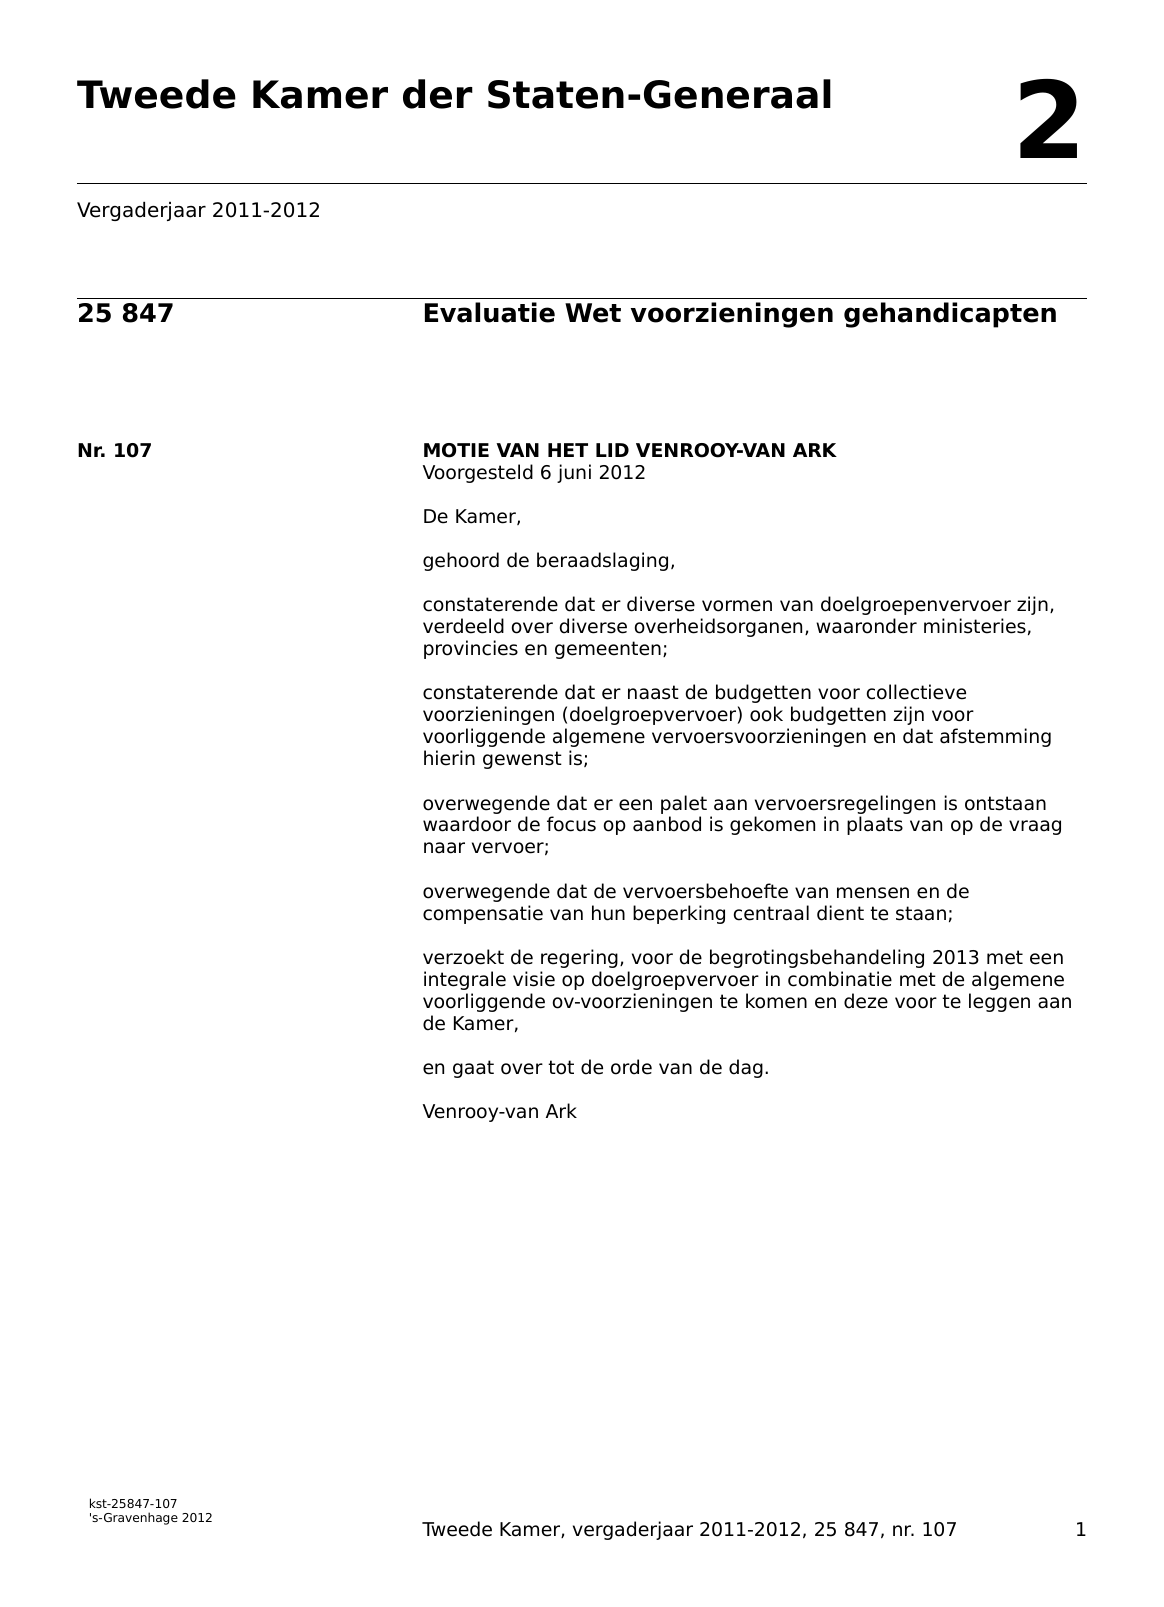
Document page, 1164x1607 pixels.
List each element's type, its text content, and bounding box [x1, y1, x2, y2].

text en gaat over tot de orde van de dag. [422, 1057, 1087, 1079]
text kst-25847-107 [88, 1497, 323, 1511]
subtitle 25 847 Evaluatie Wet voorzieningen gehandicapten [77, 299, 1087, 329]
table_cell Vergaderjaar 2011-2012 [77, 184, 1087, 298]
text overwegende dat er een palet aan vervoersregelingen is ontstaan waardoor de focus op aanbod is gekomen in plaats van op de vraag naar vervoer; [422, 792, 1087, 858]
text verzoekt de regering, voor de begrotingsbehandeling 2013 met een integrale visie op doelgroepvervoer in combinatie met de algemene voorliggende ov-voorzieningen te komen en deze voor te leggen aan de Kamer, [422, 947, 1087, 1034]
text gehoord de beraadslaging, [422, 550, 1087, 572]
table_header 2 [886, 59, 1087, 183]
text overwegende dat de vervoersbehoefte van mensen en de compensatie van hun beperking centraal dient te staan; [422, 881, 1087, 924]
text constaterende dat er naast de budgetten voor collectieve voorzieningen (doelgroepvervoer) ook budgetten zijn voor voorliggende algemene vervoersvoorzieningen en dat afstemming hierin gewenst is; [422, 682, 1087, 770]
text Venrooy-van Ark [422, 1101, 1087, 1123]
text constaterende dat er diverse vormen van doelgroepenvervoer zijn, verdeeld over diverse overheidsorganen, waaronder ministeries, provincies en gemeenten; [422, 594, 1087, 660]
text Voorgesteld 6 juni 2012 [422, 462, 1087, 484]
table_header Tweede Kamer der Staten-Generaal [77, 59, 886, 183]
text De Kamer, [422, 506, 1087, 528]
subtitle Nr. 107 MOTIE VAN HET LID VENROOY-VAN ARK [77, 440, 1087, 462]
text 's-Gravenhage 2012 [88, 1511, 323, 1525]
